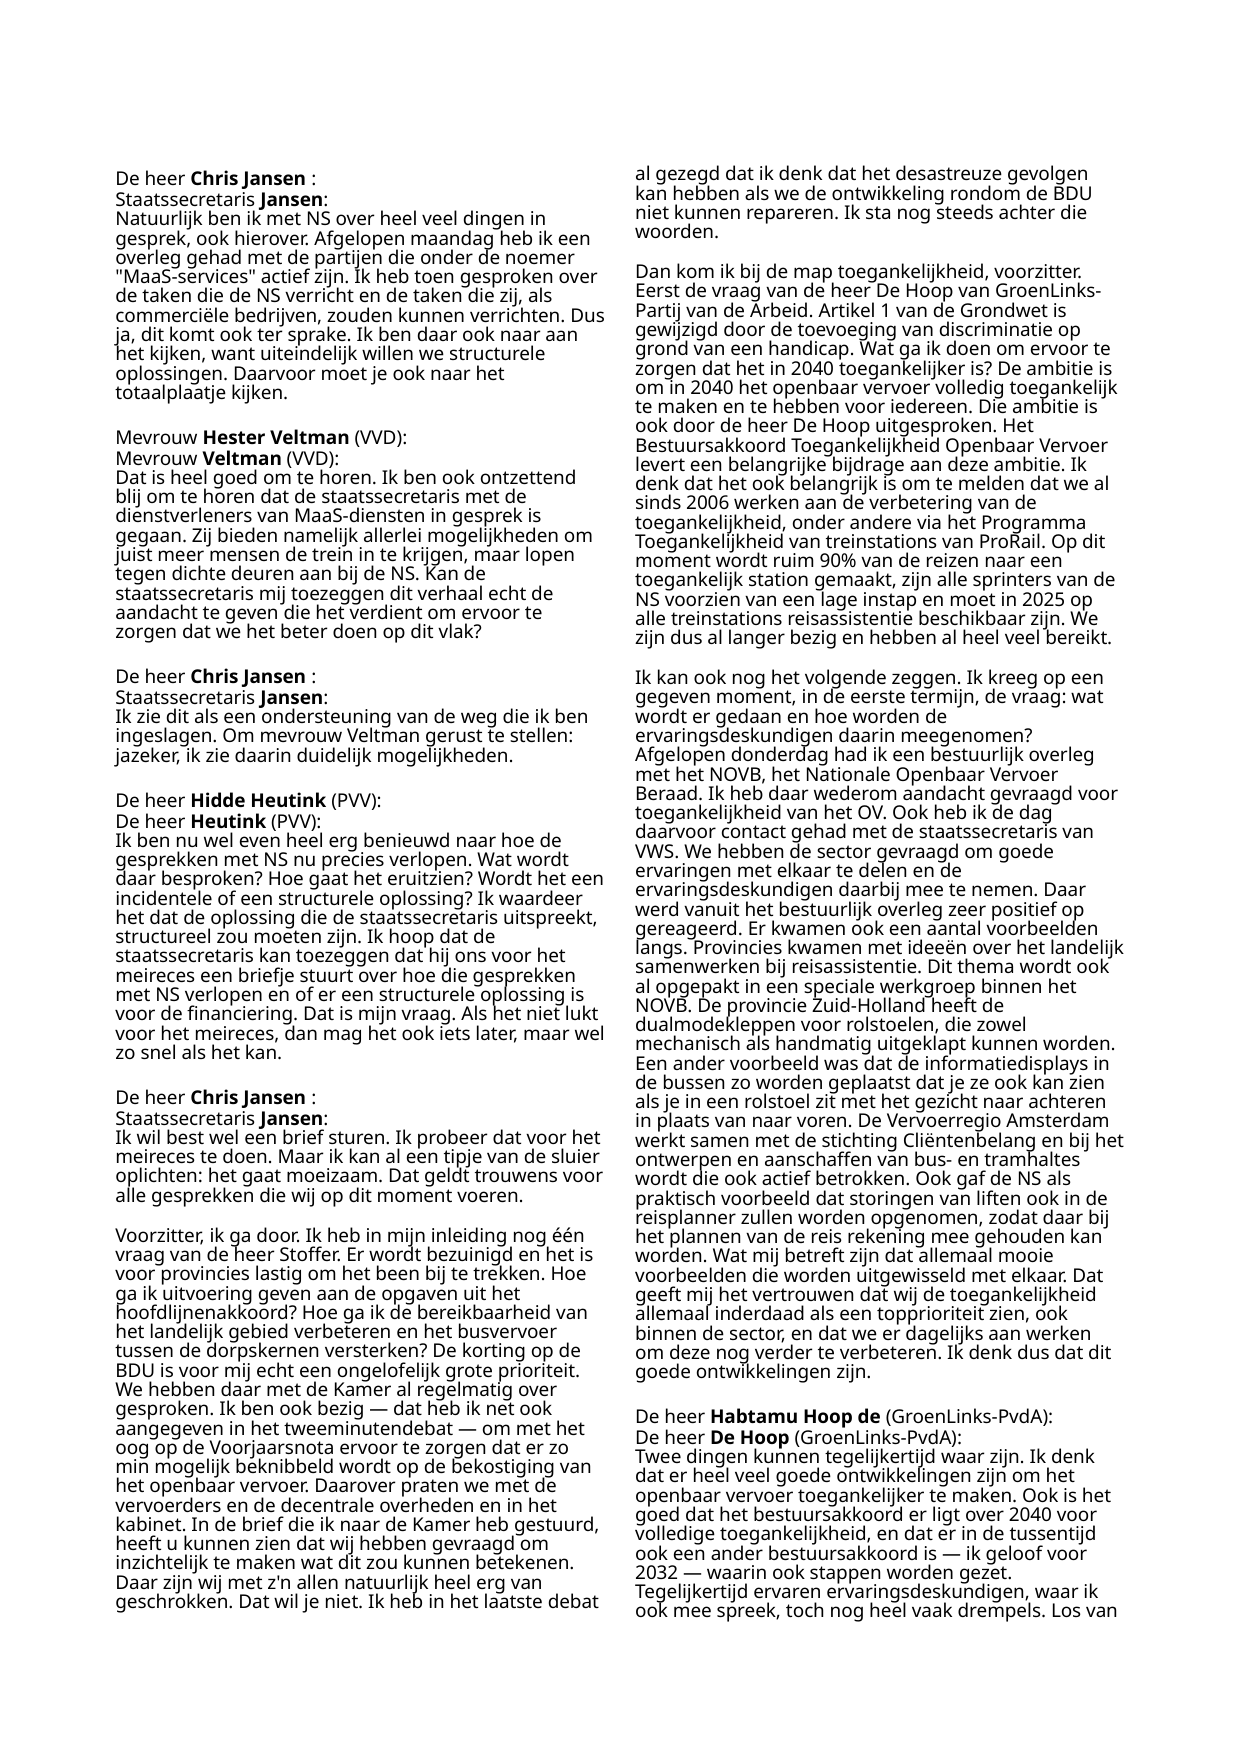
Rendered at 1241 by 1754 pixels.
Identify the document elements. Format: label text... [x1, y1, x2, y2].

text De heer Heutink (PVV): [115, 813, 605, 832]
text De heer De Hoop (GroenLinks-PvdA): [635, 1429, 1125, 1448]
text Staatssecretaris Jansen: [115, 191, 605, 210]
text Mevrouw Hester Veltman (VVD): [115, 424, 605, 450]
text Natuurlijk ben ik met NS over heel veel dingen in gesprek, ook hierover. Afgelopen maandag heb ik een overleg gehad met de partijen die onder de noemer "MaaS-services" actief zijn. Ik heb toen gesproken over de taken die de NS verricht en de taken die zij, als commerciële bedrijven, zouden kunnen verrichten. Dus ja, dit komt ook ter sprake. Ik ben daar ook naar aan het kijken, want uiteindelijk willen we structurele oplossingen. Daarvoor moet je ook naar het totaalplaatje kijken. [115, 210, 605, 403]
text De heer Chris Jansen : [115, 165, 605, 191]
text al gezegd dat ik denk dat het desastreuze gevolgen kan hebben als we de ontwikkeling rondom de BDU niet kunnen repareren. Ik sta nog steeds achter die woorden. [635, 165, 1125, 242]
text De heer Chris Jansen : [115, 1084, 605, 1110]
text Staatssecretaris Jansen: [115, 1110, 605, 1129]
text Mevrouw Veltman (VVD): [115, 450, 605, 469]
text Voorzitter, ik ga door. Ik heb in mijn inleiding nog één vraag van de heer Stoffer. Er wordt bezuinigd en het is voor provincies lastig om het been bij te trekken. Hoe ga ik uitvoering geven aan de opgaven uit het hoofdlijnenakkoord? Hoe ga ik de bereikbaarheid van het landelijk gebied verbeteren en het busvervoer tussen de dorpskernen versterken? De korting op de BDU is voor mij echt een ongelofelijk grote prioriteit. We hebben daar met de Kamer al regelmatig over gesproken. Ik ben ook bezig — dat heb ik net ook aangegeven in het tweeminutendebat — om met het oog op de Voorjaarsnota ervoor te zorgen dat er zo min mogelijk beknibbeld wordt op de bekostiging van het openbaar vervoer. Daarover praten we met de vervoerders en de decentrale overheden en in het kabinet. In de brief die ik naar de Kamer heb gestuurd, heeft u kunnen zien dat wij hebben gevraagd om inzichtelijk te maken wat dit zou kunnen betekenen. Daar zijn wij met z'n allen natuurlijk heel erg van geschrokken. Dat wil je niet. Ik heb in het laatste debat [115, 1227, 605, 1612]
text Ik wil best wel een brief sturen. Ik probeer dat voor het meireces te doen. Maar ik kan al een tipje van de sluier oplichten: het gaat moeizaam. Dat geldt trouwens voor alle gesprekken die wij op dit moment voeren. [115, 1129, 605, 1206]
text De heer Hidde Heutink (PVV): [115, 787, 605, 813]
text De heer Chris Jansen : [115, 663, 605, 689]
text Twee dingen kunnen tegelijkertijd waar zijn. Ik denk dat er heel veel goede ontwikkelingen zijn om het openbaar vervoer toegankelijker te maken. Ook is het goed dat het bestuursakkoord er ligt over 2040 voor volledige toegankelijkheid, en dat er in de tussentijd ook een ander bestuursakkoord is — ik geloof voor 2032 — waarin ook stappen worden gezet. Tegelijkertijd ervaren ervaringsdeskundigen, waar ik ook mee spreek, toch nog heel vaak drempels. Los van [635, 1448, 1125, 1622]
text Dan kom ik bij de map toegankelijkheid, voorzitter. Eerst de vraag van de heer De Hoop van GroenLinks-Partij van de Arbeid. Artikel 1 van de Grondwet is gewijzigd door de toevoeging van discriminatie op grond van een handicap. Wat ga ik doen om ervoor te zorgen dat het in 2040 toegankelijker is? De ambitie is om in 2040 het openbaar vervoer volledig toegankelijk te maken en te hebben voor iedereen. Die ambitie is ook door de heer De Hoop uitgesproken. Het Bestuursakkoord Toegankelijkheid Openbaar Vervoer levert een belangrijke bijdrage aan deze ambitie. Ik denk dat het ook belangrijk is om te melden dat we al sinds 2006 werken aan de verbetering van de toegankelijkheid, onder andere via het Programma Toegankelijkheid van treinstations van ProRail. Op dit moment wordt ruim 90% van de reizen naar een toegankelijk station gemaakt, zijn alle sprinters van de NS voorzien van een lage instap en moet in 2025 op alle treinstations reisassistentie beschikbaar zijn. We zijn dus al langer bezig en hebben al heel veel bereikt. [635, 263, 1125, 648]
text Dat is heel goed om te horen. Ik ben ook ontzettend blij om te horen dat de staatssecretaris met de dienstverleners van MaaS-diensten in gesprek is gegaan. Zij bieden namelijk allerlei mogelijkheden om juist meer mensen de trein in te krijgen, maar lopen tegen dichte deuren aan bij de NS. Kan de staatssecretaris mij toezeggen dit verhaal echt de aandacht te geven die het verdient om ervoor te zorgen dat we het beter doen op dit vlak? [115, 469, 605, 642]
text Ik zie dit als een ondersteuning van de weg die ik ben ingeslagen. Om mevrouw Veltman gerust te stellen: jazeker, ik zie daarin duidelijk mogelijkheden. [115, 708, 605, 766]
text Ik kan ook nog het volgende zeggen. Ik kreeg op een gegeven moment, in de eerste termijn, de vraag: wat wordt er gedaan en hoe worden de ervaringsdeskundigen daarin meegenomen? Afgelopen donderdag had ik een bestuurlijk overleg met het NOVB, het Nationale Openbaar Vervoer Beraad. Ik heb daar wederom aandacht gevraagd voor toegankelijkheid van het OV. Ook heb ik de dag daarvoor contact gehad met de staatssecretaris van VWS. We hebben de sector gevraagd om goede ervaringen met elkaar te delen en de ervaringsdeskundigen daarbij mee te nemen. Daar werd vanuit het bestuurlijk overleg zeer positief op gereageerd. Er kwamen ook een aantal voorbeelden langs. Provincies kwamen met ideeën over het landelijk samenwerken bij reisassistentie. Dit thema wordt ook al opgepakt in een speciale werkgroep binnen het NOVB. De provincie Zuid-Holland heeft de dualmodekleppen voor rolstoelen, die zowel mechanisch als handmatig uitgeklapt kunnen worden. Een ander voorbeeld was dat de informatiedisplays in de bussen zo worden geplaatst dat je ze ook kan zien als je in een rolstoel zit met het gezicht naar achteren in plaats van naar voren. De Vervoerregio Amsterdam werkt samen met de stichting Cliëntenbelang en bij het ontwerpen en aanschaffen van bus- en tramhaltes wordt die ook actief betrokken. Ook gaf de NS als praktisch voorbeeld dat storingen van liften ook in de reisplanner zullen worden opgenomen, zodat daar bij het plannen van de reis rekening mee gehouden kan worden. Wat mij betreft zijn dat allemaal mooie voorbeelden die worden uitgewisseld met elkaar. Dat geeft mij het vertrouwen dat wij de toegankelijkheid allemaal inderdaad als een topprioriteit zien, ook binnen de sector, en dat we er dagelijks aan werken om deze nog verder te verbeteren. Ik denk dus dat dit goede ontwikkelingen zijn. [635, 669, 1125, 1382]
text Staatssecretaris Jansen: [115, 689, 605, 708]
text De heer Habtamu Hoop de (GroenLinks-PvdA): [635, 1403, 1125, 1429]
text Ik ben nu wel even heel erg benieuwd naar hoe de gesprekken met NS nu precies verlopen. Wat wordt daar besproken? Hoe gaat het eruitzien? Wordt het een incidentele of een structurele oplossing? Ik waardeer het dat de oplossing die de staatssecretaris uitspreekt, structureel zou moeten zijn. Ik hoop dat de staatssecretaris kan toezeggen dat hij ons voor het meireces een briefje stuurt over hoe die gesprekken met NS verlopen en of er een structurele oplossing is voor de financiering. Dat is mijn vraag. Als het niet lukt voor het meireces, dan mag het ook iets later, maar wel zo snel als het kan. [115, 832, 605, 1063]
